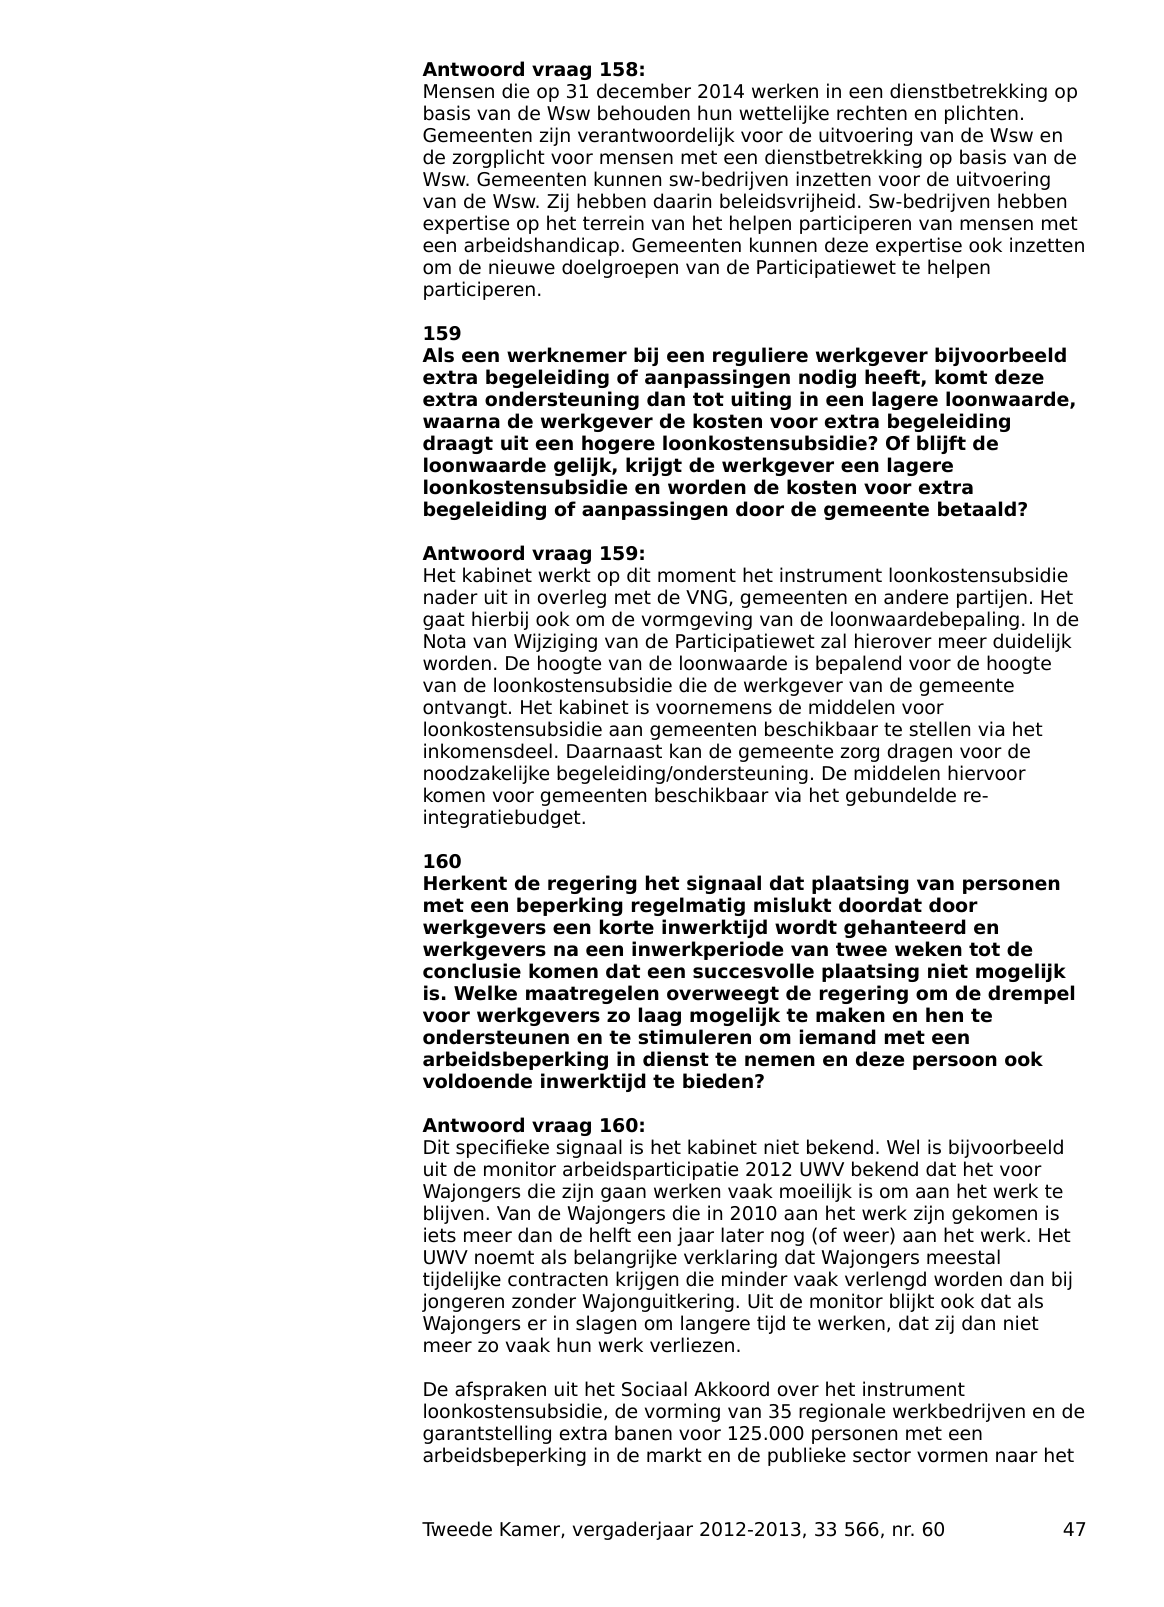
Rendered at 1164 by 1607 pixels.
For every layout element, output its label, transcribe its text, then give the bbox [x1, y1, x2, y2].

text Mensen die op 31 december 2014 werken in een dienstbetrekking op basis van de Wsw behouden hun wettelijke rechten en plichten. Gemeenten zijn verantwoordelijk voor de uitvoering van de Wsw en de zorgplicht voor mensen met een dienstbetrekking op basis van de Wsw. Gemeenten kunnen sw-bedrijven inzetten voor de uitvoering van de Wsw. Zij hebben daarin beleidsvrijheid. Sw-bedrijven hebben expertise op het terrein van het helpen participeren van mensen met een arbeidshandicap. Gemeenten kunnen deze expertise ook inzetten om de nieuwe doelgroepen van de Participatiewet te helpen participeren. [422, 81, 1087, 301]
text Dit specifieke signaal is het kabinet niet bekend. Wel is bijvoorbeeld uit de monitor arbeidsparticipatie 2012 UWV bekend dat het voor Wajongers die zijn gaan werken vaak moeilijk is om aan het werk te blijven. Van de Wajongers die in 2010 aan het werk zijn gekomen is iets meer dan de helft een jaar later nog (of weer) aan het werk. Het UWV noemt als belangrijke verklaring dat Wajongers meestal tijdelijke contracten krijgen die minder vaak verlengd worden dan bij jongeren zonder Wajonguitkering. Uit de monitor blijkt ook dat als Wajongers er in slagen om langere tijd te werken, dat zij dan niet meer zo vaak hun werk verliezen. [422, 1137, 1087, 1357]
text Het kabinet werkt op dit moment het instrument loonkostensubsidie nader uit in overleg met de VNG, gemeenten en andere partijen. Het gaat hierbij ook om de vormgeving van de loonwaardebepaling. In de Nota van Wijziging van de Participatiewet zal hierover meer duidelijk worden. De hoogte van de loonwaarde is bepalend voor de hoogte van de loonkostensubsidie die de werkgever van de gemeente ontvangt. Het kabinet is voornemens de middelen voor loonkostensubsidie aan gemeenten beschikbaar te stellen via het inkomensdeel. Daarnaast kan de gemeente zorg dragen voor de noodzakelijke begeleiding/ondersteuning. De middelen hiervoor komen voor gemeenten beschikbaar via het gebundelde re-integratiebudget. [422, 565, 1087, 829]
text Antwoord vraag 160: [422, 1115, 1087, 1137]
text 160 [422, 851, 1087, 873]
text 159 [422, 323, 1087, 345]
text Antwoord vraag 158: [422, 59, 1087, 81]
text Als een werknemer bij een reguliere werkgever bijvoorbeeld extra begeleiding of aanpassingen nodig heeft, komt deze extra ondersteuning dan tot uiting in een lagere loonwaarde, waarna de werkgever de kosten voor extra begeleiding draagt uit een hogere loonkostensubsidie? Of blijft de loonwaarde gelijk, krijgt de werkgever een lagere loonkostensubsidie en worden de kosten voor extra begeleiding of aanpassingen door de gemeente betaald? [422, 345, 1087, 521]
text Herkent de regering het signaal dat plaatsing van personen met een beperking regelmatig mislukt doordat door werkgevers een korte inwerktijd wordt gehanteerd en werkgevers na een inwerkperiode van twee weken tot de conclusie komen dat een succesvolle plaatsing niet mogelijk is. Welke maatregelen overweegt de regering om de drempel voor werkgevers zo laag mogelijk te maken en hen te ondersteunen en te stimuleren om iemand met een arbeidsbeperking in dienst te nemen en deze persoon ook voldoende inwerktijd te bieden? [422, 873, 1087, 1093]
text De afspraken uit het Sociaal Akkoord over het instrument loonkostensubsidie, de vorming van 35 regionale werkbedrijven en de garantstelling extra banen voor 125.000 personen met een arbeidsbeperking in de markt en de publieke sector vormen naar het [422, 1379, 1087, 1467]
text Antwoord vraag 159: [422, 543, 1087, 565]
